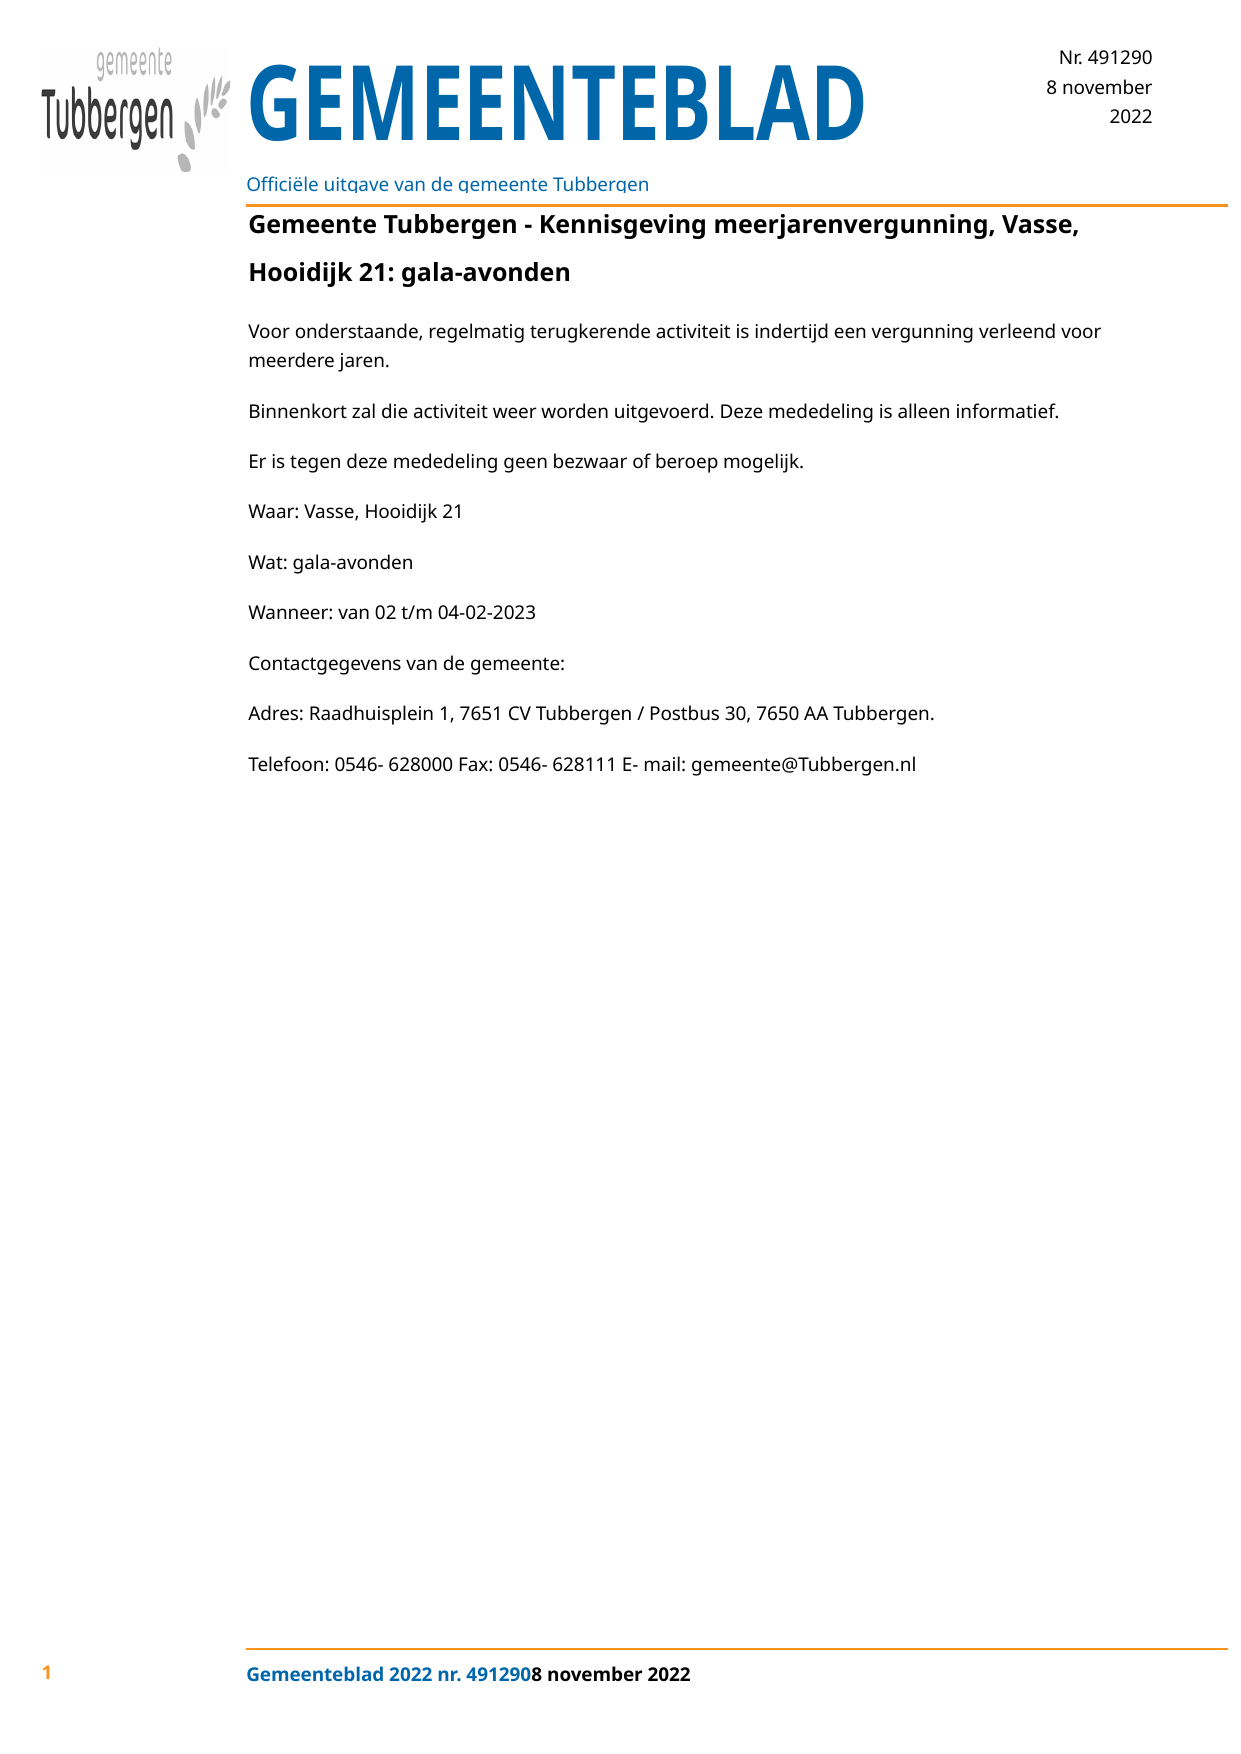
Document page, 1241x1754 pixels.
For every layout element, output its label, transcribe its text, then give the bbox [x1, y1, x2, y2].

text Gemeente Tubbergen - Kennisgeving meerjarenvergunning, Vasse, Hooidijk 21: gala-avonden [248, 207, 1152, 288]
text Waar: Vasse, Hooidijk 21 [248, 499, 1152, 524]
text Wat: gala-avonden [248, 549, 1152, 575]
text Binnenkort zal die activiteit weer worden uitgevoerd. Deze mededeling is alleen informatief. [248, 398, 1152, 424]
picture [41, 47, 231, 172]
text Telefoon: 0546- 628000 Fax: 0546- 628111 E- mail: gemeente@Tubbergen.nl [248, 751, 1152, 777]
text Contactgegevens van de gemeente: [248, 650, 1152, 676]
text Wanneer: van 02 t/m 04-02-2023 [248, 599, 1152, 625]
text Voor onderstaande, regelmatig terugkerende activiteit is indertijd een vergunning verleend voor meerdere jaren. [248, 318, 1152, 373]
text Adres: Raadhuisplein 1, 7651 CV Tubbergen / Postbus 30, 7650 AA Tubbergen. [248, 700, 1152, 726]
text Er is tegen deze mededeling geen bezwaar of beroep mogelijk. [248, 448, 1152, 474]
